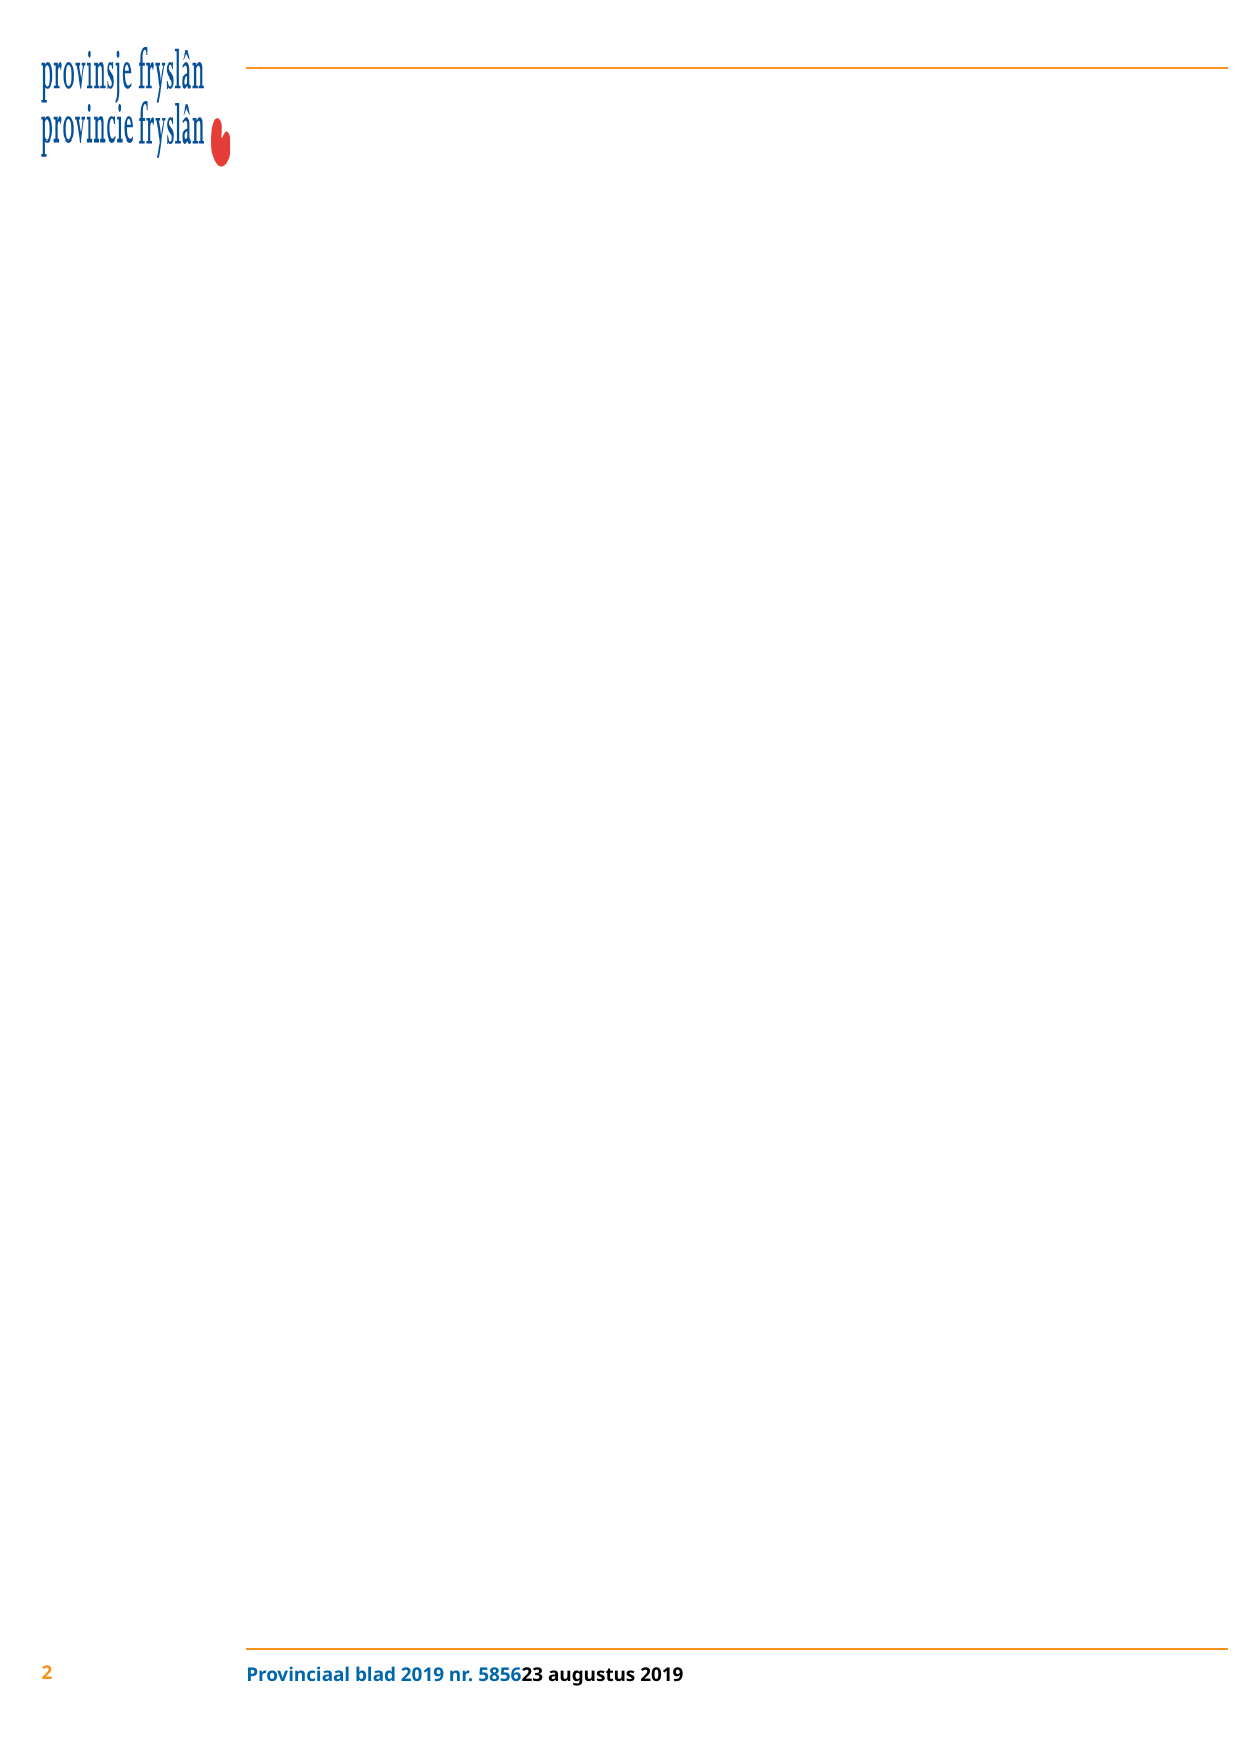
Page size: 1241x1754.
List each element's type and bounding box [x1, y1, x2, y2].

picture [41, 47, 231, 172]
